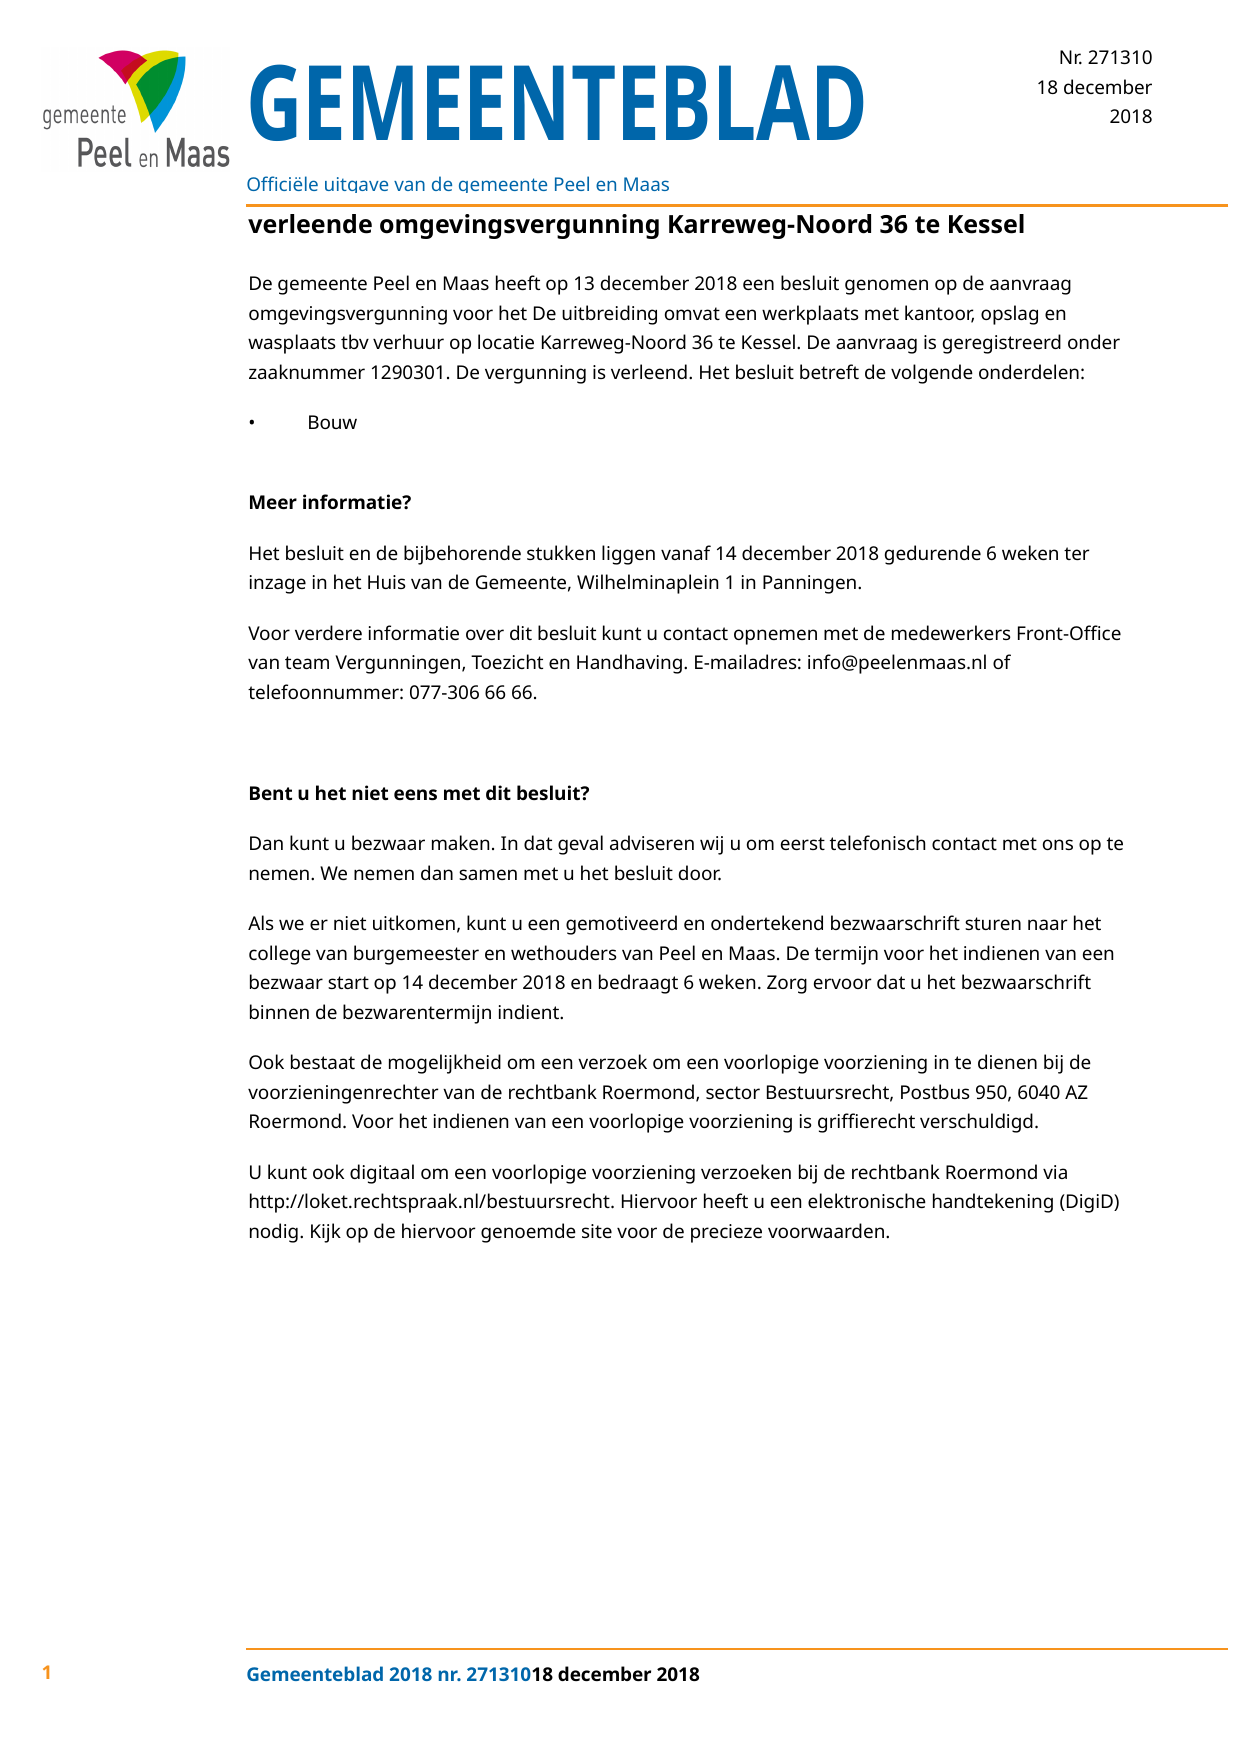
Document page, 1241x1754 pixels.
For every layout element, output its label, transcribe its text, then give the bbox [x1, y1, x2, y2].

text Meer informatie? [248, 489, 1152, 515]
text Als we er niet uitkomen, kunt u een gemotiveerd en ondertekend bezwaarschrift sturen naar het college van burgemeester en wethouders van Peel en Maas. De termijn voor het indienen van een bezwaar start op 14 december 2018 en bedraagt 6 weken. Zorg ervoor dat u het bezwaarschrift binnen de bezwarentermijn indient. [248, 910, 1152, 1025]
text Het besluit en de bijbehorende stukken liggen vanaf 14 december 2018 gedurende 6 weken ter inzage in het Huis van de Gemeente, Wilhelminaplein 1 in Panningen. [248, 540, 1152, 595]
text Ook bestaat de mogelijkheid om een verzoek om een voorlopige voorziening in te dienen bij de voorzieningenrechter van de rechtbank Roermond, sector Bestuursrecht, Postbus 950, 6040 AZ Roermond. Voor het indienen van een voorlopige voorziening is griffierecht verschuldigd. [248, 1049, 1152, 1134]
text De gemeente Peel en Maas heeft op 13 december 2018 een besluit genomen op de aanvraag omgevingsvergunning voor het De uitbreiding omvat een werkplaats met kantoor, opslag en wasplaats tbv verhuur op locatie Karreweg-Noord 36 te Kessel. De aanvraag is geregistreerd onder zaaknummer 1290301. De vergunning is verleend. Het besluit betreft de volgende onderdelen: [248, 270, 1152, 385]
text Bent u het niet eens met dit besluit? [248, 780, 1152, 806]
text verleende omgevingsvergunning Karreweg-Noord 36 te Kessel [248, 207, 1152, 241]
list Bouw [248, 409, 1152, 435]
text Dan kunt u bezwaar maken. In dat geval adviseren wij u om eerst telefonisch contact met ons op te nemen. We nemen dan samen met u het besluit door. [248, 830, 1152, 886]
text Voor verdere informatie over dit besluit kunt u contact opnemen met de medewerkers Front-Office van team Vergunningen, Toezicht en Handhaving. E-mailadres: info@peelenmaas.nl of telefoonnummer: 077-306 66 66. [248, 620, 1152, 705]
text U kunt ook digitaal om een voorlopige voorziening verzoeken bij de rechtbank Roermond via http://loket.rechtspraak.nl/bestuursrecht. Hiervoor heeft u een elektronische handtekening (DigiD) nodig. Kijk op de hiervoor genoemde site voor de precieze voorwaarden. [248, 1159, 1152, 1244]
picture [41, 47, 231, 172]
